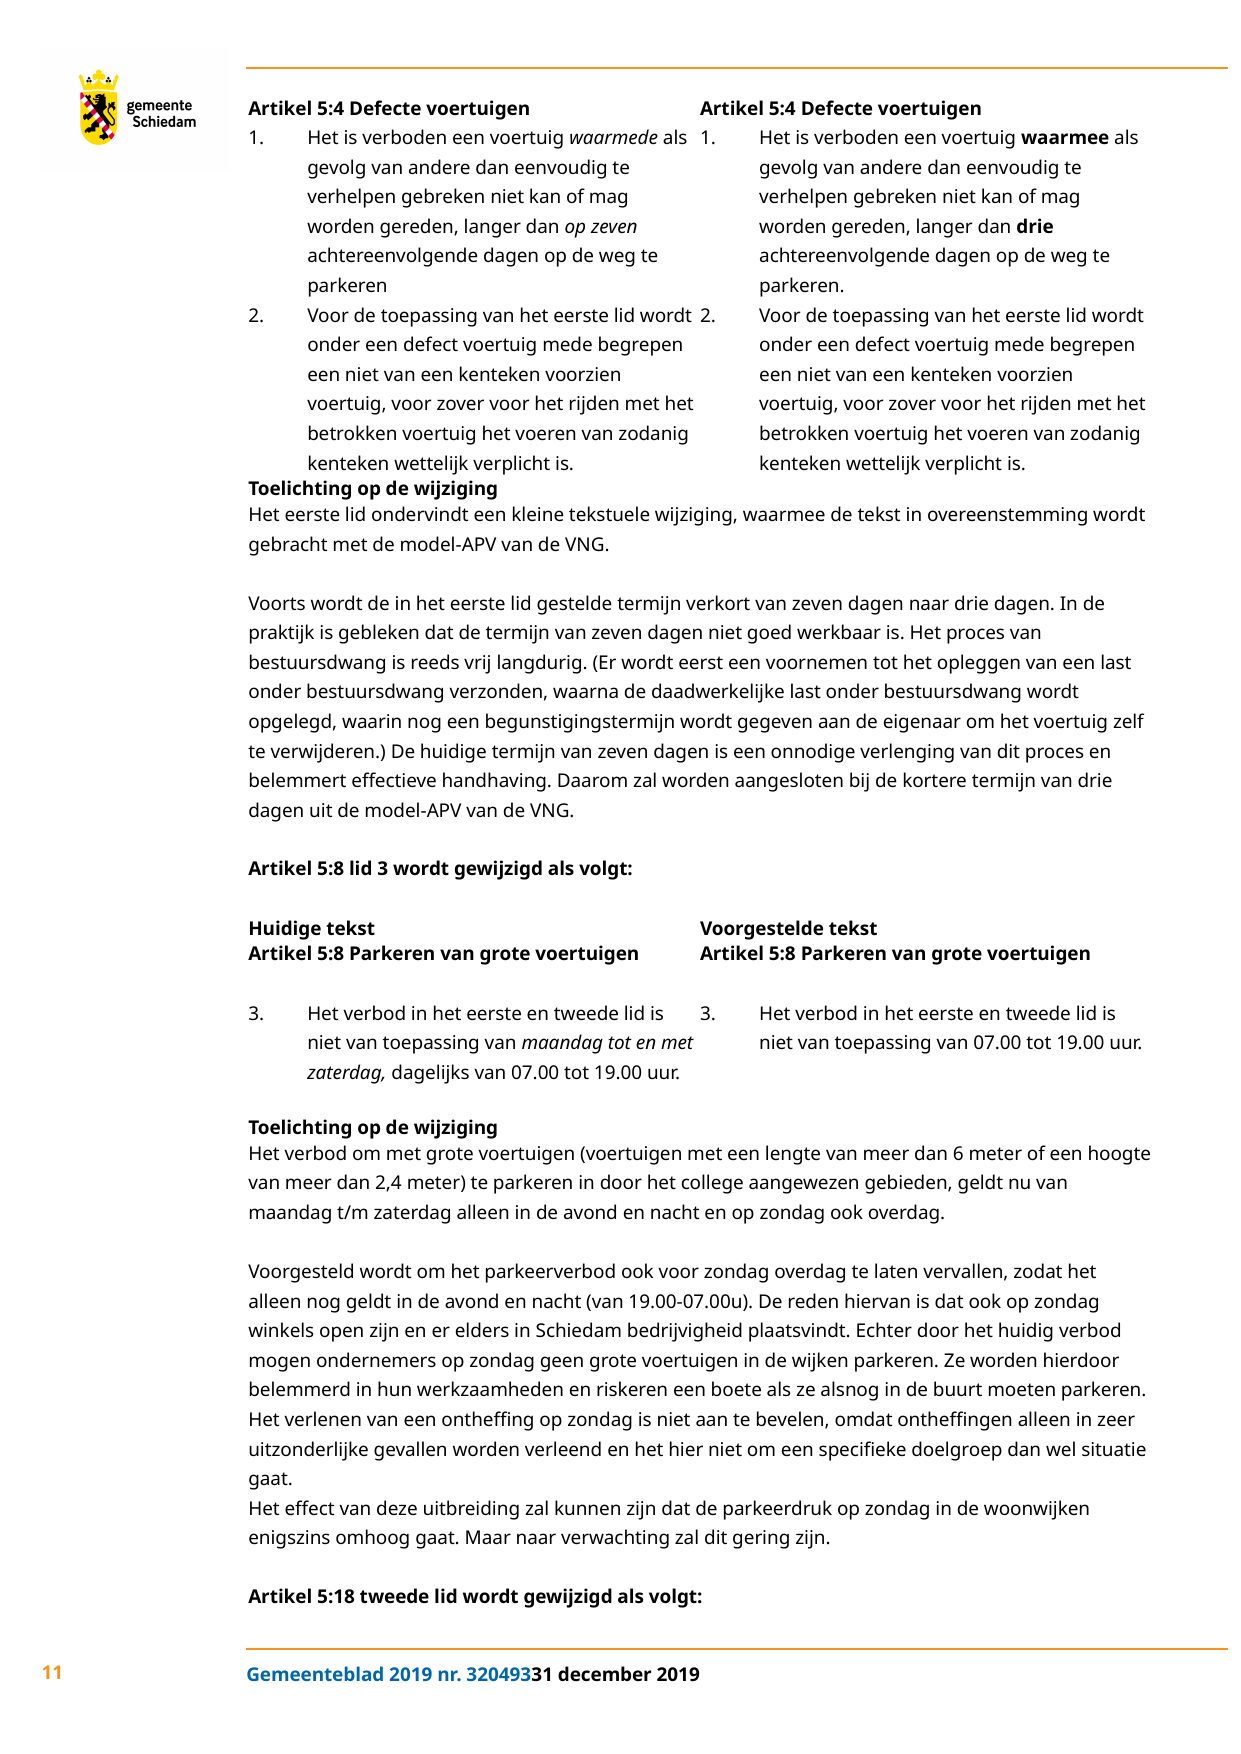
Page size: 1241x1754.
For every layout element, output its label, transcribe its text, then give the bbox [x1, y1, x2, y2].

table_cell Het verbod om met grote voertuigen (voertuigen met een lengte van meer dan 6 meter of een hoogte van meer dan 2,4 meter) te parkeren in door het college aangewezen gebieden, geldt nu van maandag t/m zaterdag alleen in de avond en nacht en op zondag ook overdag. Voorgesteld wordt om het parkeerverbod ook voor zondag overdag te laten vervallen, zodat het alleen nog geldt in de avond en nacht (van 19.00-07.00u). De reden hiervan is dat ook op zondag winkels open zijn en er elders in Schiedam bedrijvigheid plaatsvindt. Echter door het huidig verbod mogen ondernemers op zondag geen grote voertuigen in de wijken parkeren. Ze worden hierdoor belemmerd in hun werkzaamheden en riskeren een boete als ze alsnog in de buurt moeten parkeren. Het verlenen van een ontheffing op zondag is niet aan te bevelen, omdat ontheffingen alleen in zeer uitzonderlijke gevallen worden verleend en het hier niet om een specifieke doelgroep dan wel situatie gaat. Het effect van deze uitbreiding zal kunnen zijn dat de parkeerdruk op zondag in de woonwijken enigszins omhoog gaat. Maar naar verwachting zal dit gering zijn. [248, 1140, 1152, 1550]
table_cell Toelichting op de wijziging [248, 476, 1152, 501]
text Artikel 5:8 lid 3 wordt gewijzigd als volgt: [248, 856, 1152, 881]
table_header Huidige tekst [248, 915, 700, 941]
text Artikel 5:18 tweede lid wordt gewijzigd als volgt: [248, 1583, 1152, 1609]
table_cell Artikel 5:4 Defecte voertuigen Het is verboden een voertuig waarmede als gevolg van andere dan eenvoudig te verhelpen gebreken niet kan of mag worden gereden, langer dan op zeven achtereenvolgende dagen op de weg te parkeren Voor de toepassing van het eerste lid wordt onder een defect voertuig mede begrepen een niet van een kenteken voorzien voertuig, voor zover voor het rijden met het betrokken voertuig het voeren van zodanig kenteken wettelijk verplicht is. [248, 95, 700, 476]
table_cell Artikel 5:8 Parkeren van grote voertuigen Het verbod in het eerste en tweede lid is niet van toepassing van maandag tot en met zaterdag, dagelijks van 07.00 tot 19.00 uur. [248, 941, 700, 1114]
picture [41, 47, 231, 172]
table_header Voorgestelde tekst [700, 915, 1152, 941]
table_cell Het eerste lid ondervindt een kleine tekstuele wijziging, waarmee de tekst in overeenstemming wordt gebracht met de model-APV van de VNG. Voorts wordt de in het eerste lid gestelde termijn verkort van zeven dagen naar drie dagen. In de praktijk is gebleken dat de termijn van zeven dagen niet goed werkbaar is. Het proces van bestuursdwang is reeds vrij langdurig. (Er wordt eerst een voornemen tot het opleggen van een last onder bestuursdwang verzonden, waarna de daadwerkelijke last onder bestuursdwang wordt opgelegd, waarin nog een begunstigingstermijn wordt gegeven aan de eigenaar om het voertuig zelf te verwijderen.) De huidige termijn van zeven dagen is een onnodige verlenging van dit proces en belemmert effectieve handhaving. Daarom zal worden aangesloten bij de kortere termijn van drie dagen uit de model-APV van de VNG. [248, 501, 1152, 823]
table_cell Artikel 5:8 Parkeren van grote voertuigen Het verbod in het eerste en tweede lid is niet van toepassing van 07.00 tot 19.00 uur. [700, 941, 1152, 1114]
table_cell Artikel 5:4 Defecte voertuigen Het is verboden een voertuig waarmee als gevolg van andere dan eenvoudig te verhelpen gebreken niet kan of mag worden gereden, langer dan drie achtereenvolgende dagen op de weg te parkeren. Voor de toepassing van het eerste lid wordt onder een defect voertuig mede begrepen een niet van een kenteken voorzien voertuig, voor zover voor het rijden met het betrokken voertuig het voeren van zodanig kenteken wettelijk verplicht is. [700, 95, 1152, 476]
table_cell Toelichting op de wijziging [248, 1114, 1152, 1140]
